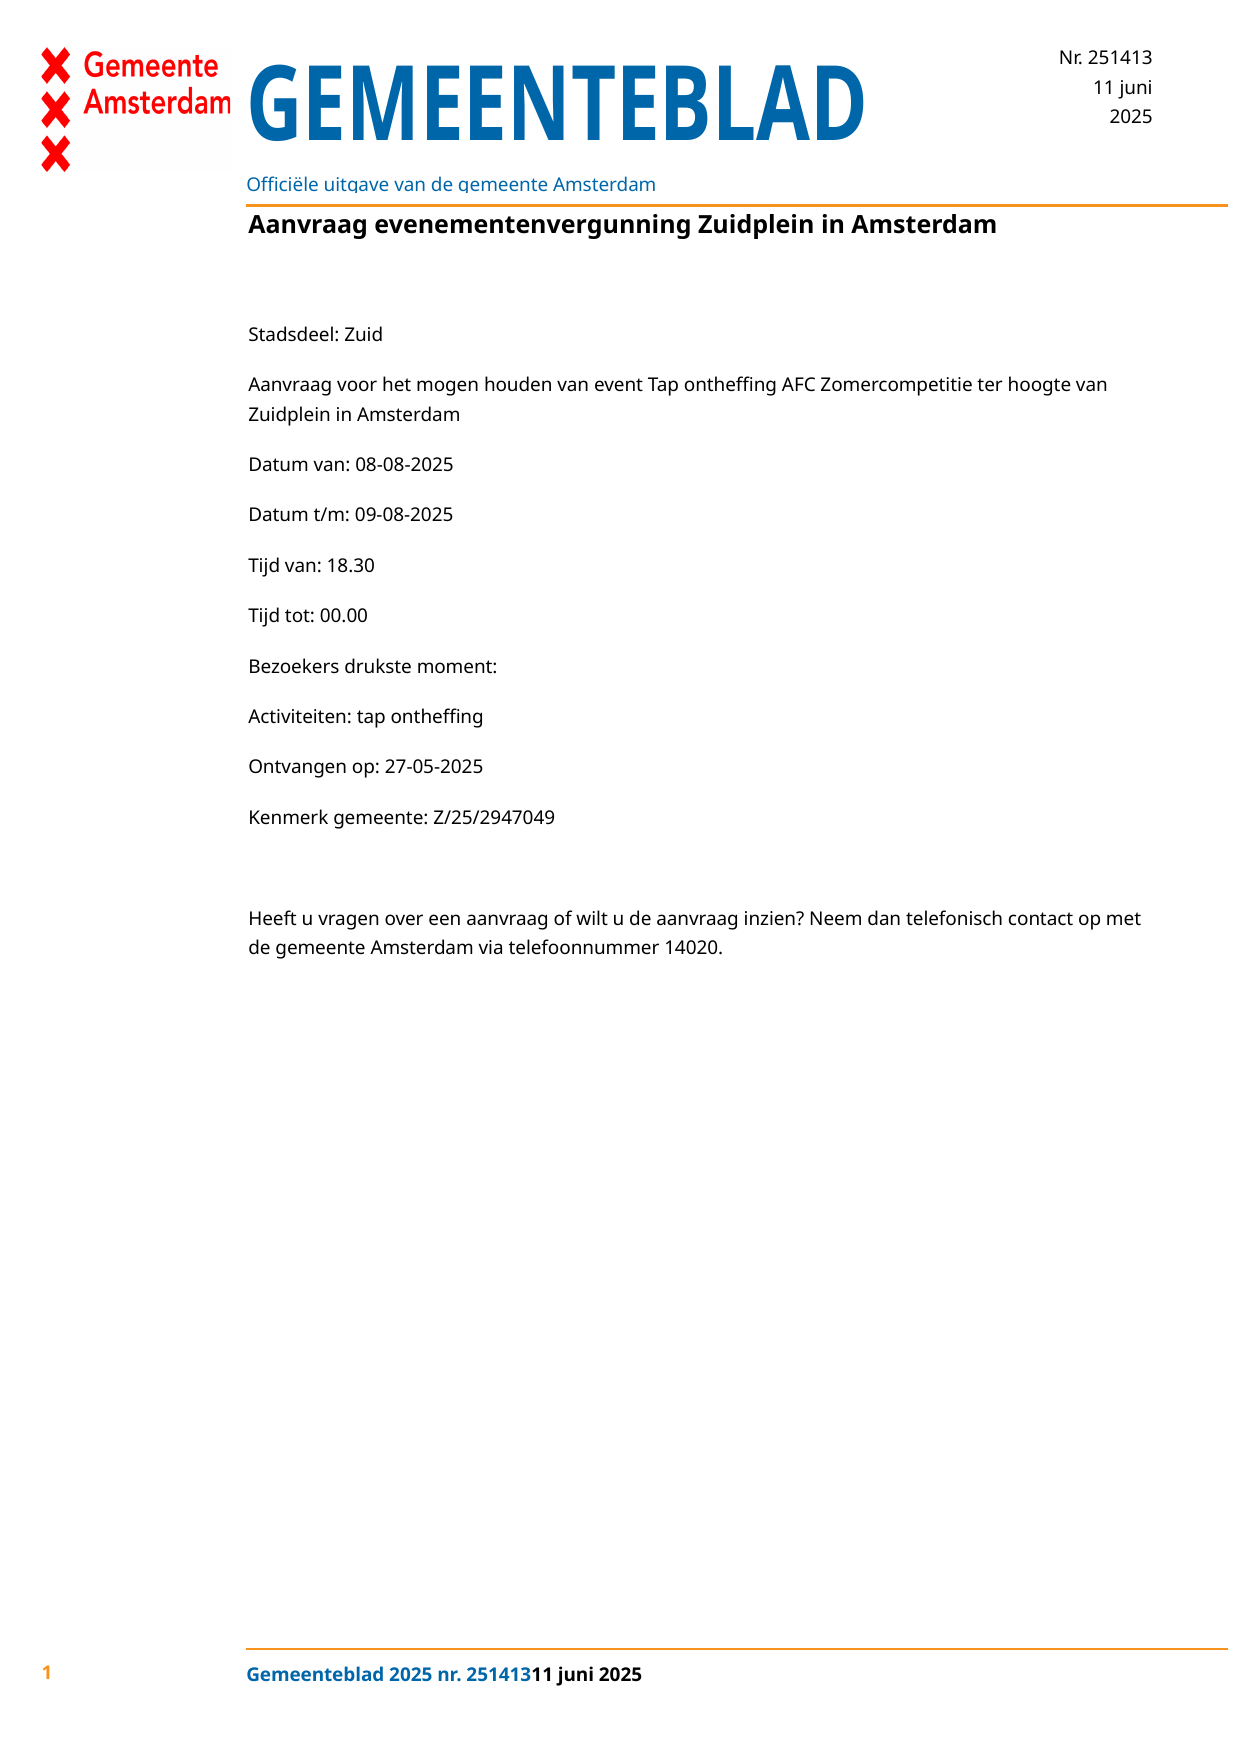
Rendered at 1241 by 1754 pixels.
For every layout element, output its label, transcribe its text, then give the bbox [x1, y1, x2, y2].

text Datum t/m: 09-08-2025 [248, 502, 1152, 527]
text Aanvraag evenementenvergunning Zuidplein in Amsterdam [248, 207, 1152, 241]
picture [41, 47, 231, 172]
text Stadsdeel: Zuid [248, 321, 1152, 346]
text Tijd van: 18.30 [248, 552, 1152, 578]
text Aanvraag voor het mogen houden van event Tap ontheffing AFC Zomercompetitie ter hoogte van Zuidplein in Amsterdam [248, 371, 1152, 426]
text Bezoekers drukste moment: [248, 653, 1152, 678]
text Activiteiten: tap ontheffing [248, 703, 1152, 729]
text Heeft u vragen over een aanvraag of wilt u de aanvraag inzien? Neem dan telefonisch contact op met de gemeente Amsterdam via telefoonnummer 14020. [248, 905, 1152, 960]
text Tijd tot: 00.00 [248, 602, 1152, 628]
text Kenmerk gemeente: Z/25/2947049 [248, 804, 1152, 830]
text Ontvangen op: 27-05-2025 [248, 754, 1152, 779]
text Datum van: 08-08-2025 [248, 451, 1152, 477]
